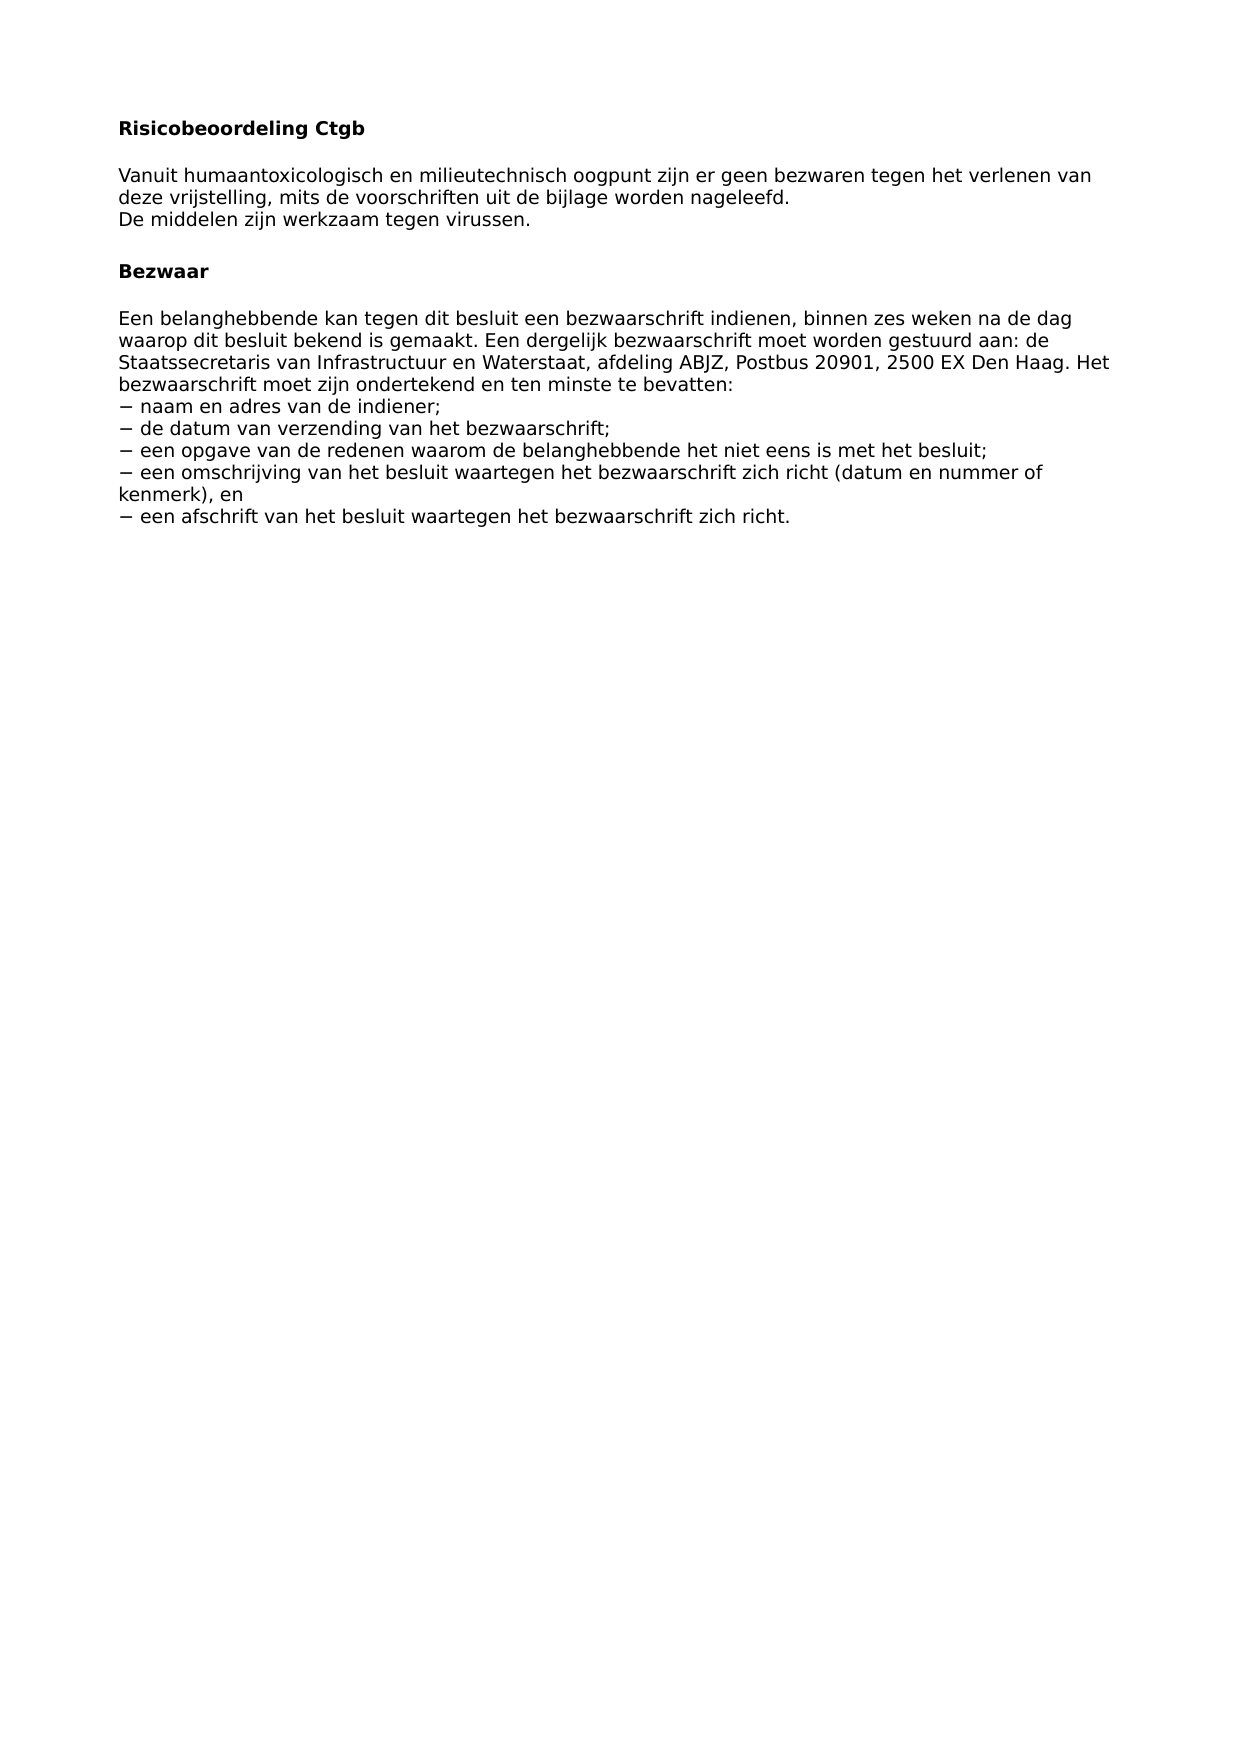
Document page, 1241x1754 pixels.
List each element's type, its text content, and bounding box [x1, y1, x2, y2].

text Een belanghebbende kan tegen dit besluit een bezwaarschrift indienen, binnen zes weken na de dag waarop dit besluit bekend is gemaakt. Een dergelijk bezwaarschrift moet worden gestuurd aan: de Staatssecretaris van Infrastructuur en Waterstaat, afdeling ABJZ, Postbus 20901, 2500 EX Den Haag. Het bezwaarschrift moet zijn ondertekend en ten minste te bevatten: [118, 308, 1122, 396]
text − naam en adres van de indiener; [118, 396, 1122, 418]
text − een opgave van de redenen waarom de belanghebbende het niet eens is met het besluit; [118, 440, 1122, 462]
subtitle Bezwaar [118, 261, 1122, 283]
subtitle Risicobeoordeling Ctgb [118, 118, 1122, 140]
text − de datum van verzending van het bezwaarschrift; [118, 418, 1122, 440]
text De middelen zijn werkzaam tegen virussen. [118, 209, 1122, 231]
text − een omschrijving van het besluit waartegen het bezwaarschrift zich richt (datum en nummer of kenmerk), en [118, 462, 1122, 506]
text − een afschrift van het besluit waartegen het bezwaarschrift zich richt. [118, 506, 1122, 528]
text Vanuit humaantoxicologisch en milieutechnisch oogpunt zijn er geen bezwaren tegen het verlenen van deze vrijstelling, mits de voorschriften uit de bijlage worden nageleefd. [118, 165, 1122, 209]
